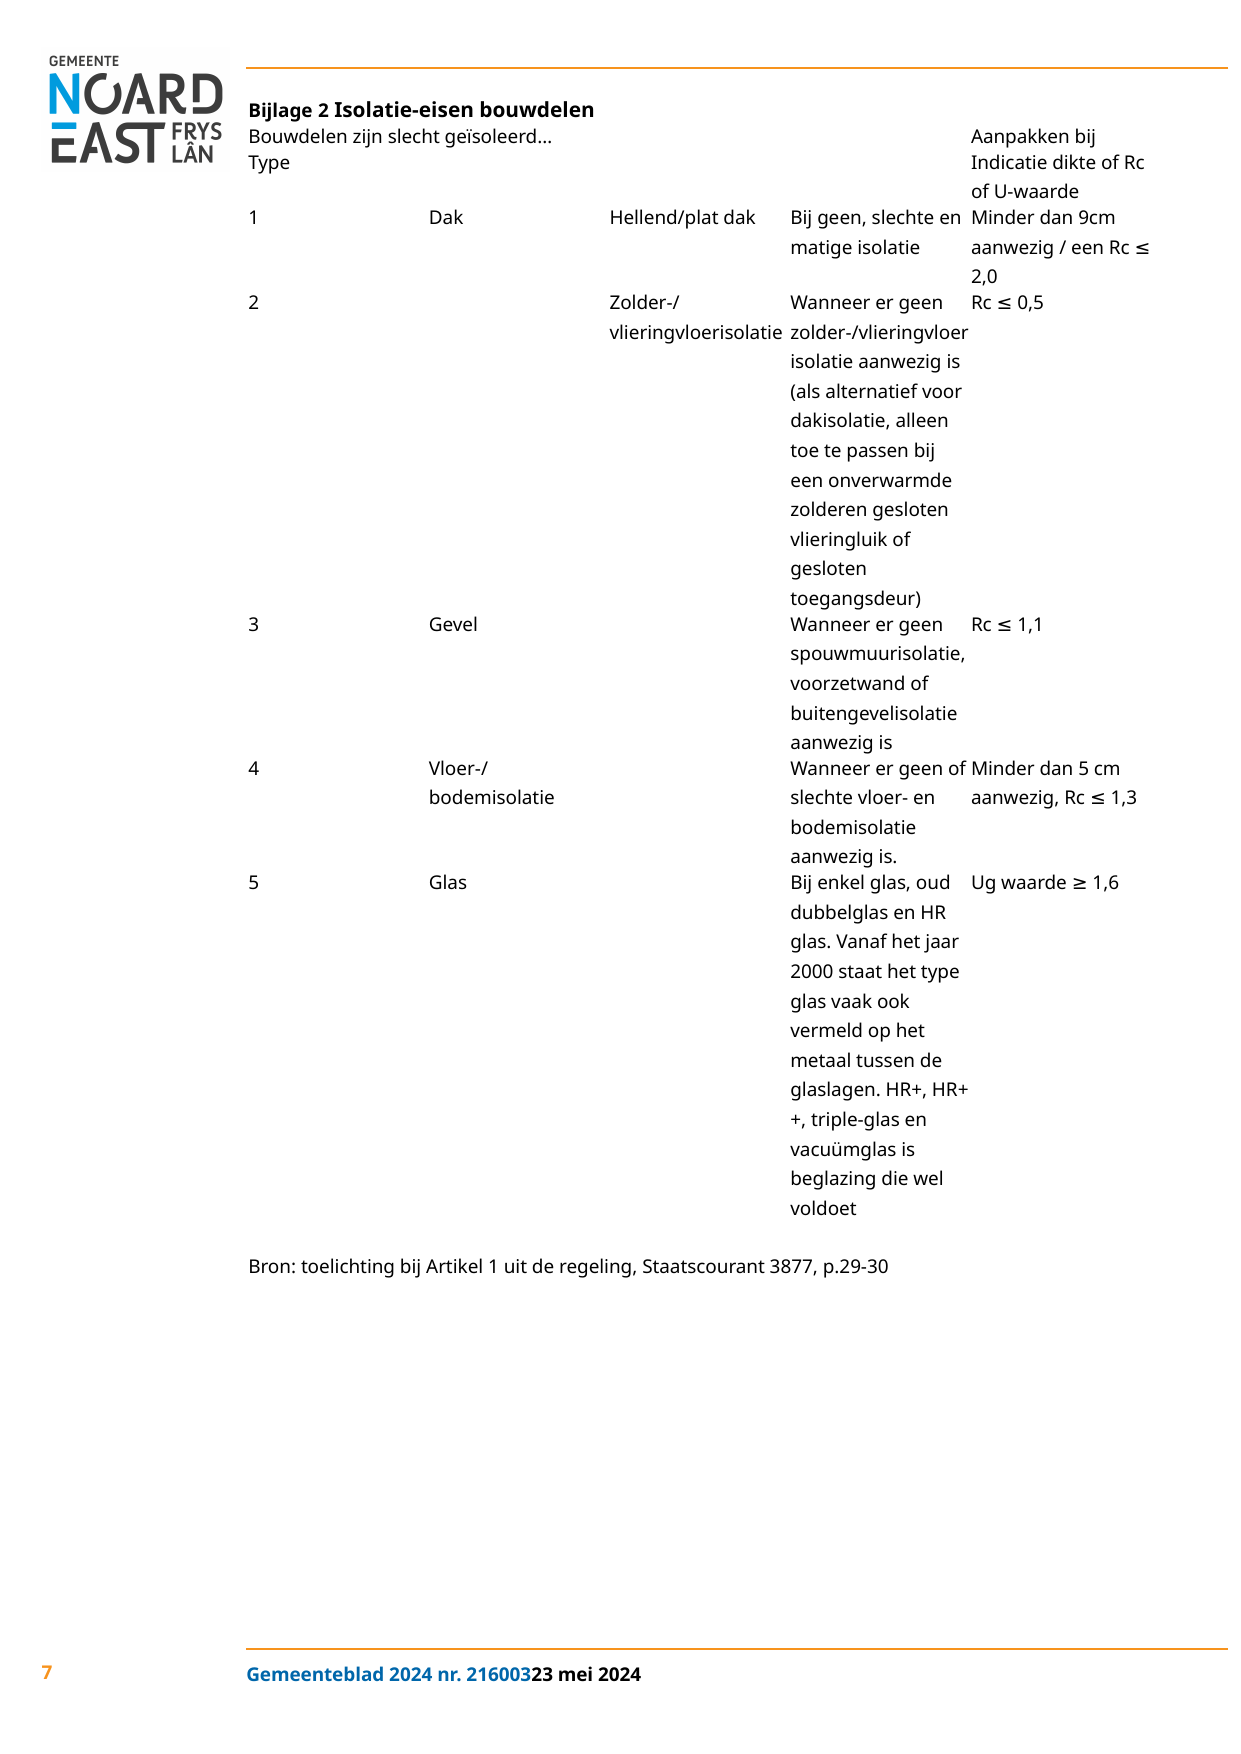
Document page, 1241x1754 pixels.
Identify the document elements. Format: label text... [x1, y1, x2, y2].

table_cell [429, 149, 609, 204]
table_cell Bij geen, slechte en matige isolatie [790, 205, 971, 289]
table_cell 4 [248, 755, 429, 869]
table_header Bouwdelen zijn slecht geïsoleerd… [248, 124, 971, 149]
table_cell 5 [248, 870, 429, 1221]
table_cell Wanneer er geen of slechte vloer- en bodemisolatie aanwezig is. [790, 755, 971, 869]
table_cell Indicatie dikte of Rc of U-waarde [971, 149, 1152, 204]
table_cell Ug waarde ≥ 1,6 [971, 870, 1152, 1221]
table_cell Gevel [429, 611, 609, 755]
table_cell Minder dan 5 cm aanwezig, Rc ≤ 1,3 [971, 755, 1152, 869]
table_cell Wanneer er geen spouwmuurisolatie, voorzetwand of buitengevelisolatie aanwezig is [790, 611, 971, 755]
table_cell Vloer-/bodemisolatie [429, 755, 609, 869]
table_cell 3 [248, 611, 429, 755]
table_cell Rc ≤ 0,5 [971, 289, 1152, 611]
table_cell Dak [429, 205, 609, 611]
table_cell [609, 149, 790, 204]
table_cell Zolder-/ vlieringvloerisolatie [609, 289, 790, 611]
table_cell Hellend/plat dak [609, 205, 790, 289]
text Bijlage 2 Isolatie-eisen bouwdelen [248, 95, 1152, 123]
table_cell Wanneer er geen zolder-/vlieringvloerisolatie aanwezig is (als alternatief voor dakisolatie, alleen toe te passen bij een onverwarmde zolderen gesloten vlieringluik of gesloten toegangsdeur) [790, 289, 971, 611]
table_cell 2 [248, 289, 429, 611]
table_cell Minder dan 9cm aanwezig / een Rc ≤ 2,0 [971, 205, 1152, 289]
table_cell [609, 611, 790, 755]
table_cell Bij enkel glas, oud dubbelglas en HR glas. Vanaf het jaar 2000 staat het type glas vaak ook vermeld op het metaal tussen de glaslagen. HR+, HR++, triple-glas en vacuümglas is beglazing die wel voldoet [790, 870, 971, 1221]
table_cell Rc ≤ 1,1 [971, 611, 1152, 755]
table_cell [609, 870, 790, 1221]
table_cell [609, 755, 790, 869]
table_cell Glas [429, 870, 609, 1221]
table_cell 1 [248, 205, 429, 289]
table_header Aanpakken bij [971, 124, 1152, 149]
table_cell [790, 149, 971, 204]
text Bron: toelichting bij Artikel 1 uit de regeling, Staatscourant 3877, p.29-30 [248, 1253, 1152, 1279]
picture [41, 47, 231, 172]
table_cell Type [248, 149, 429, 204]
